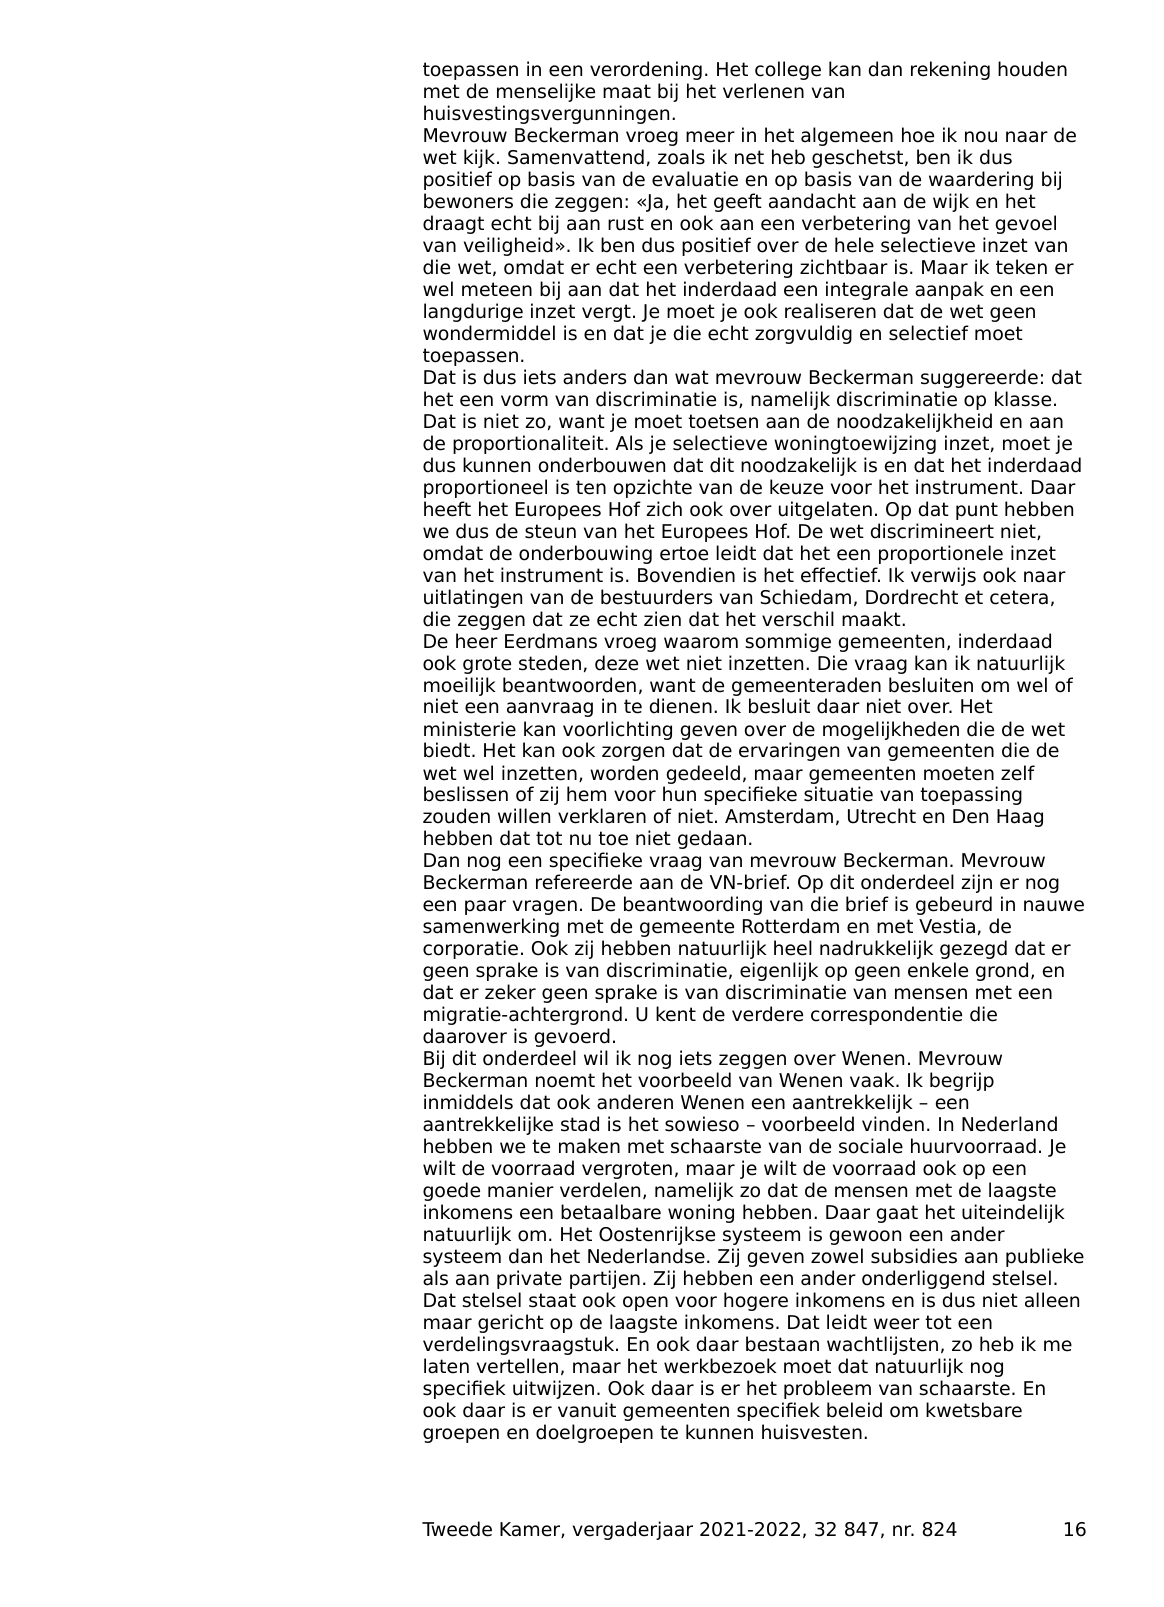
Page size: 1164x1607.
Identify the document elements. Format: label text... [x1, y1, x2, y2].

text Mevrouw Beckerman vroeg meer in het algemeen hoe ik nou naar de wet kijk. Samenvattend, zoals ik net heb geschetst, ben ik dus positief op basis van de evaluatie en op basis van de waardering bij bewoners die zeggen: «Ja, het geeft aandacht aan de wijk en het draagt echt bij aan rust en ook aan een verbetering van het gevoel van veiligheid». Ik ben dus positief over de hele selectieve inzet van die wet, omdat er echt een verbetering zichtbaar is. Maar ik teken er wel meteen bij aan dat het inderdaad een integrale aanpak en een langdurige inzet vergt. Je moet je ook realiseren dat de wet geen wondermiddel is en dat je die echt zorgvuldig en selectief moet toepassen. [422, 125, 1087, 367]
text Dan nog een specifieke vraag van mevrouw Beckerman. Mevrouw Beckerman refereerde aan de VN-brief. Op dit onderdeel zijn er nog een paar vragen. De beantwoording van die brief is gebeurd in nauwe samenwerking met de gemeente Rotterdam en met Vestia, de corporatie. Ook zij hebben natuurlijk heel nadrukkelijk gezegd dat er geen sprake is van discriminatie, eigenlijk op geen enkele grond, en dat er zeker geen sprake is van discriminatie van mensen met een migratie-achtergrond. U kent de verdere correspondentie die daarover is gevoerd. [422, 850, 1087, 1048]
text Bij dit onderdeel wil ik nog iets zeggen over Wenen. Mevrouw Beckerman noemt het voorbeeld van Wenen vaak. Ik begrijp inmiddels dat ook anderen Wenen een aantrekkelijk – een aantrekkelijke stad is het sowieso – voorbeeld vinden. In Nederland hebben we te maken met schaarste van de sociale huurvoorraad. Je wilt de voorraad vergroten, maar je wilt de voorraad ook op een goede manier verdelen, namelijk zo dat de mensen met de laagste inkomens een betaalbare woning hebben. Daar gaat het uiteindelijk natuurlijk om. Het Oostenrijkse systeem is gewoon een ander systeem dan het Nederlandse. Zij geven zowel subsidies aan publieke als aan private partijen. Zij hebben een ander onderliggend stelsel. Dat stelsel staat ook open voor hogere inkomens en is dus niet alleen maar gericht op de laagste inkomens. Dat leidt weer tot een verdelingsvraagstuk. En ook daar bestaan wachtlijsten, zo heb ik me laten vertellen, maar het werkbezoek moet dat natuurlijk nog specifiek uitwijzen. Ook daar is er het probleem van schaarste. En ook daar is er vanuit gemeenten specifiek beleid om kwetsbare groepen en doelgroepen te kunnen huisvesten. [422, 1048, 1087, 1444]
text De heer Eerdmans vroeg waarom sommige gemeenten, inderdaad ook grote steden, deze wet niet inzetten. Die vraag kan ik natuurlijk moeilijk beantwoorden, want de gemeenteraden besluiten om wel of niet een aanvraag in te dienen. Ik besluit daar niet over. Het ministerie kan voorlichting geven over de mogelijkheden die de wet biedt. Het kan ook zorgen dat de ervaringen van gemeenten die de wet wel inzetten, worden gedeeld, maar gemeenten moeten zelf beslissen of zij hem voor hun specifieke situatie van toepassing zouden willen verklaren of niet. Amsterdam, Utrecht en Den Haag hebben dat tot nu toe niet gedaan. [422, 631, 1087, 850]
text Dat is dus iets anders dan wat mevrouw Beckerman suggereerde: dat het een vorm van discriminatie is, namelijk discriminatie op klasse. Dat is niet zo, want je moet toetsen aan de noodzakelijkheid en aan de proportionaliteit. Als je selectieve woningtoewijzing inzet, moet je dus kunnen onderbouwen dat dit noodzakelijk is en dat het inderdaad proportioneel is ten opzichte van de keuze voor het instrument. Daar heeft het Europees Hof zich ook over uitgelaten. Op dat punt hebben we dus de steun van het Europees Hof. De wet discrimineert niet, omdat de onderbouwing ertoe leidt dat het een proportionele inzet van het instrument is. Bovendien is het effectief. Ik verwijs ook naar uitlatingen van de bestuurders van Schiedam, Dordrecht et cetera, die zeggen dat ze echt zien dat het verschil maakt. [422, 367, 1087, 631]
text toepassen in een verordening. Het college kan dan rekening houden met de menselijke maat bij het verlenen van huisvestingsvergunningen. [422, 59, 1087, 125]
